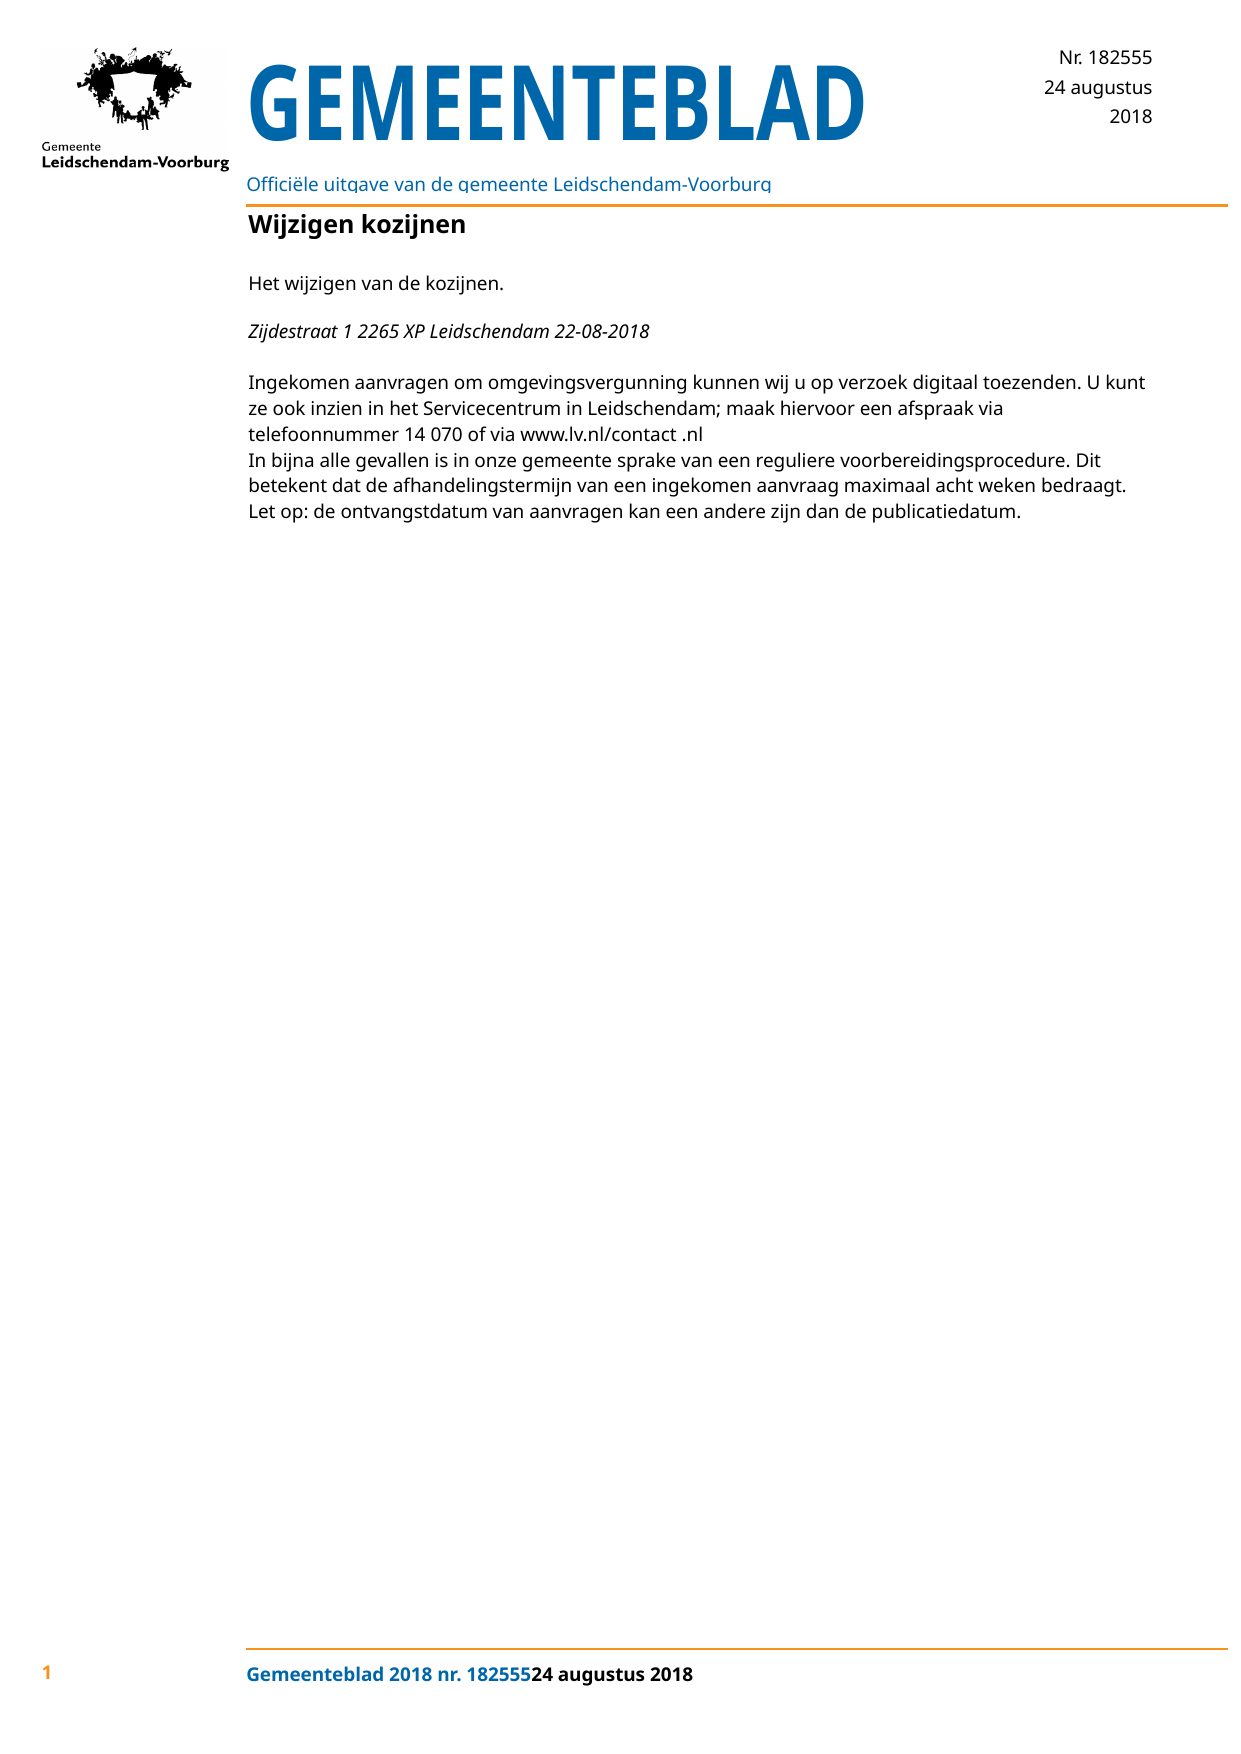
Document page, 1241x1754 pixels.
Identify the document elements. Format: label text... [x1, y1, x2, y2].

text Ingekomen aanvragen om omgevingsvergunning kunnen wij u op verzoek digitaal toezenden. U kunt ze ook inzien in het Servicecentrum in Leidschendam; maak hiervoor een afspraak via telefoonnummer 14 070 of via www.lv.nl/contact .nl [248, 369, 1152, 447]
text Zijdestraat 1 2265 XP Leidschendam 22-08-2018 [248, 318, 1152, 344]
picture [41, 47, 231, 172]
text Het wijzigen van de kozijnen. [248, 270, 1152, 296]
text In bijna alle gevallen is in onze gemeente sprake van een reguliere voorbereidingsprocedure. Dit betekent dat de afhandelingstermijn van een ingekomen aanvraag maximaal acht weken bedraagt. Let op: de ontvangstdatum van aanvragen kan een andere zijn dan de publicatiedatum. [248, 447, 1152, 524]
text Wijzigen kozijnen [248, 207, 1152, 241]
